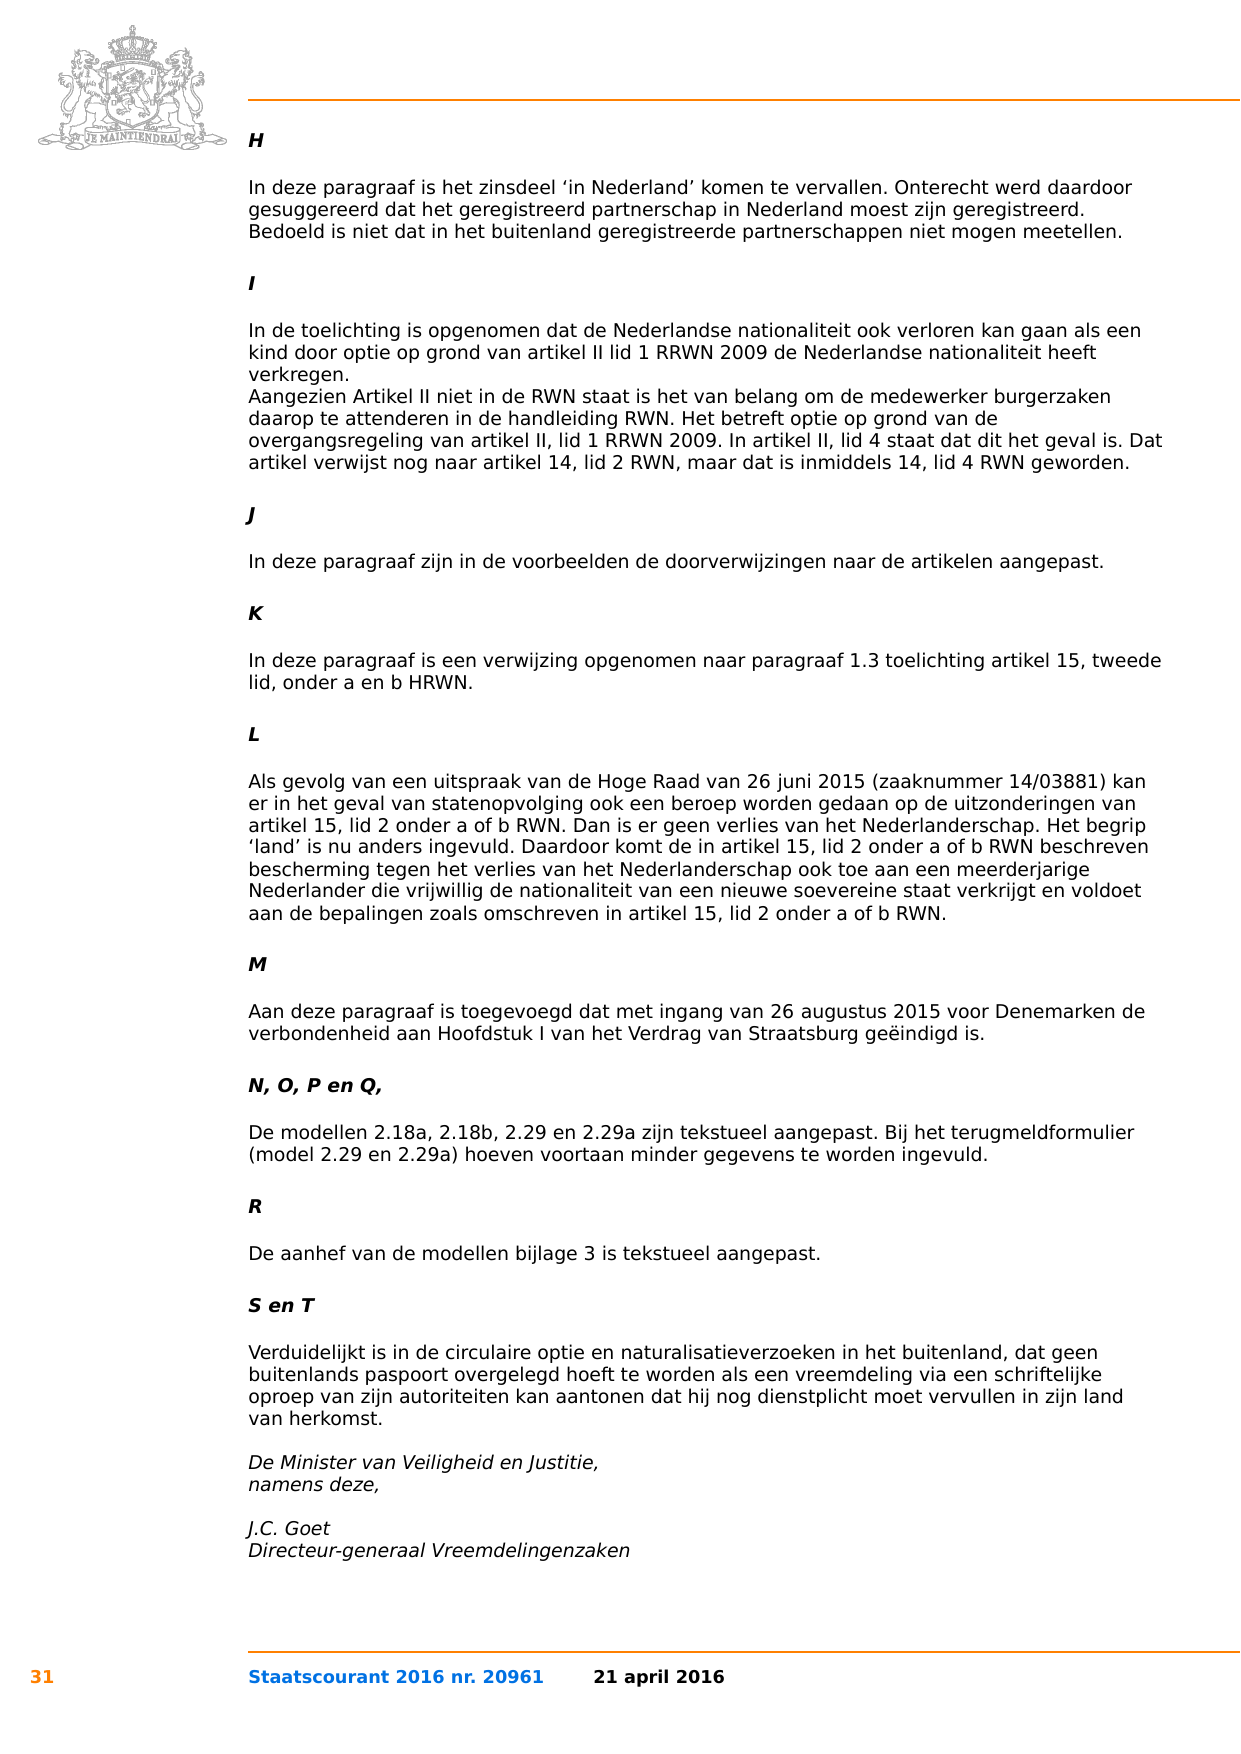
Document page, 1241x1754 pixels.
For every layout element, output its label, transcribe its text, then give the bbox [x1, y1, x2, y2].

subtitle H [248, 130, 1163, 152]
subtitle J [248, 504, 1163, 526]
subtitle K [248, 603, 1163, 624]
text De aanhef van de modellen bijlage 3 is tekstueel aangepast. [248, 1243, 1163, 1265]
subtitle S en T [248, 1295, 1163, 1317]
text De modellen 2.18a, 2.18b, 2.29 en 2.29a zijn tekstueel aangepast. Bij het terugmeldformulier (model 2.29 en 2.29a) hoeven voortaan minder gegevens te worden ingevuld. [248, 1122, 1163, 1166]
text Aangezien Artikel II niet in de RWN staat is het van belang om de medewerker burgerzaken daarop te attenderen in de handleiding RWN. Het betreft optie op grond van de overgangsregeling van artikel II, lid 1 RRWN 2009. In artikel II, lid 4 staat dat dit het geval is. Dat artikel verwijst nog naar artikel 14, lid 2 RWN, maar dat is inmiddels 14, lid 4 RWN geworden. [248, 386, 1163, 474]
subtitle I [248, 273, 1163, 295]
text Aan deze paragraaf is toegevoegd dat met ingang van 26 augustus 2015 voor Denemarken de verbondenheid aan Hoofdstuk I van het Verdrag van Straatsburg geëindigd is. [248, 1001, 1163, 1045]
text In deze paragraaf zijn in de voorbeelden de doorverwijzingen naar de artikelen aangepast. [248, 551, 1163, 573]
picture [38, 25, 227, 150]
text In deze paragraaf is het zinsdeel ‘in Nederland’ komen te vervallen. Onterecht werd daardoor gesuggereerd dat het geregistreerd partnerschap in Nederland moest zijn geregistreerd. Bedoeld is niet dat in het buitenland geregistreerde partnerschappen niet mogen meetellen. [248, 177, 1163, 243]
subtitle L [248, 723, 1163, 746]
text In de toelichting is opgenomen dat de Nederlandse nationaliteit ook verloren kan gaan als een kind door optie op grond van artikel II lid 1 RRWN 2009 de Nederlandse nationaliteit heeft verkregen. [248, 320, 1163, 386]
text Verduidelijkt is in de circulaire optie en naturalisatieverzoeken in het buitenland, dat geen buitenlands paspoort overgelegd hoeft te worden als een vreemdeling via een schriftelijke oproep van zijn autoriteiten kan aantonen dat hij nog dienstplicht moet vervullen in zijn land van herkomst. [248, 1342, 1163, 1430]
subtitle N, O, P en Q, [248, 1075, 1163, 1097]
text Als gevolg van een uitspraak van de Hoge Raad van 26 juni 2015 (zaaknummer 14/03881) kan er in het geval van statenopvolging ook een beroep worden gedaan op de uitzonderingen van artikel 15, lid 2 onder a of b RWN. Dan is er geen verlies van het Nederlanderschap. Het begrip ‘land’ is nu anders ingevuld. Daardoor komt de in artikel 15, lid 2 onder a of b RWN beschreven bescherming tegen het verlies van het Nederlanderschap ook toe aan een meerderjarige Nederlander die vrijwillig de nationaliteit van een nieuwe soevereine staat verkrijgt en voldoet aan de bepalingen zoals omschreven in artikel 15, lid 2 onder a of b RWN. [248, 771, 1163, 924]
subtitle M [248, 954, 1163, 976]
text In deze paragraaf is een verwijzing opgenomen naar paragraaf 1.3 toelichting artikel 15, tweede lid, onder a en b HRWN. [248, 649, 1163, 693]
subtitle R [248, 1196, 1163, 1218]
text De Minister van Veiligheid en Justitie, namens deze, J.C. Goet Directeur-generaal Vreemdelingenzaken [248, 1452, 1163, 1562]
